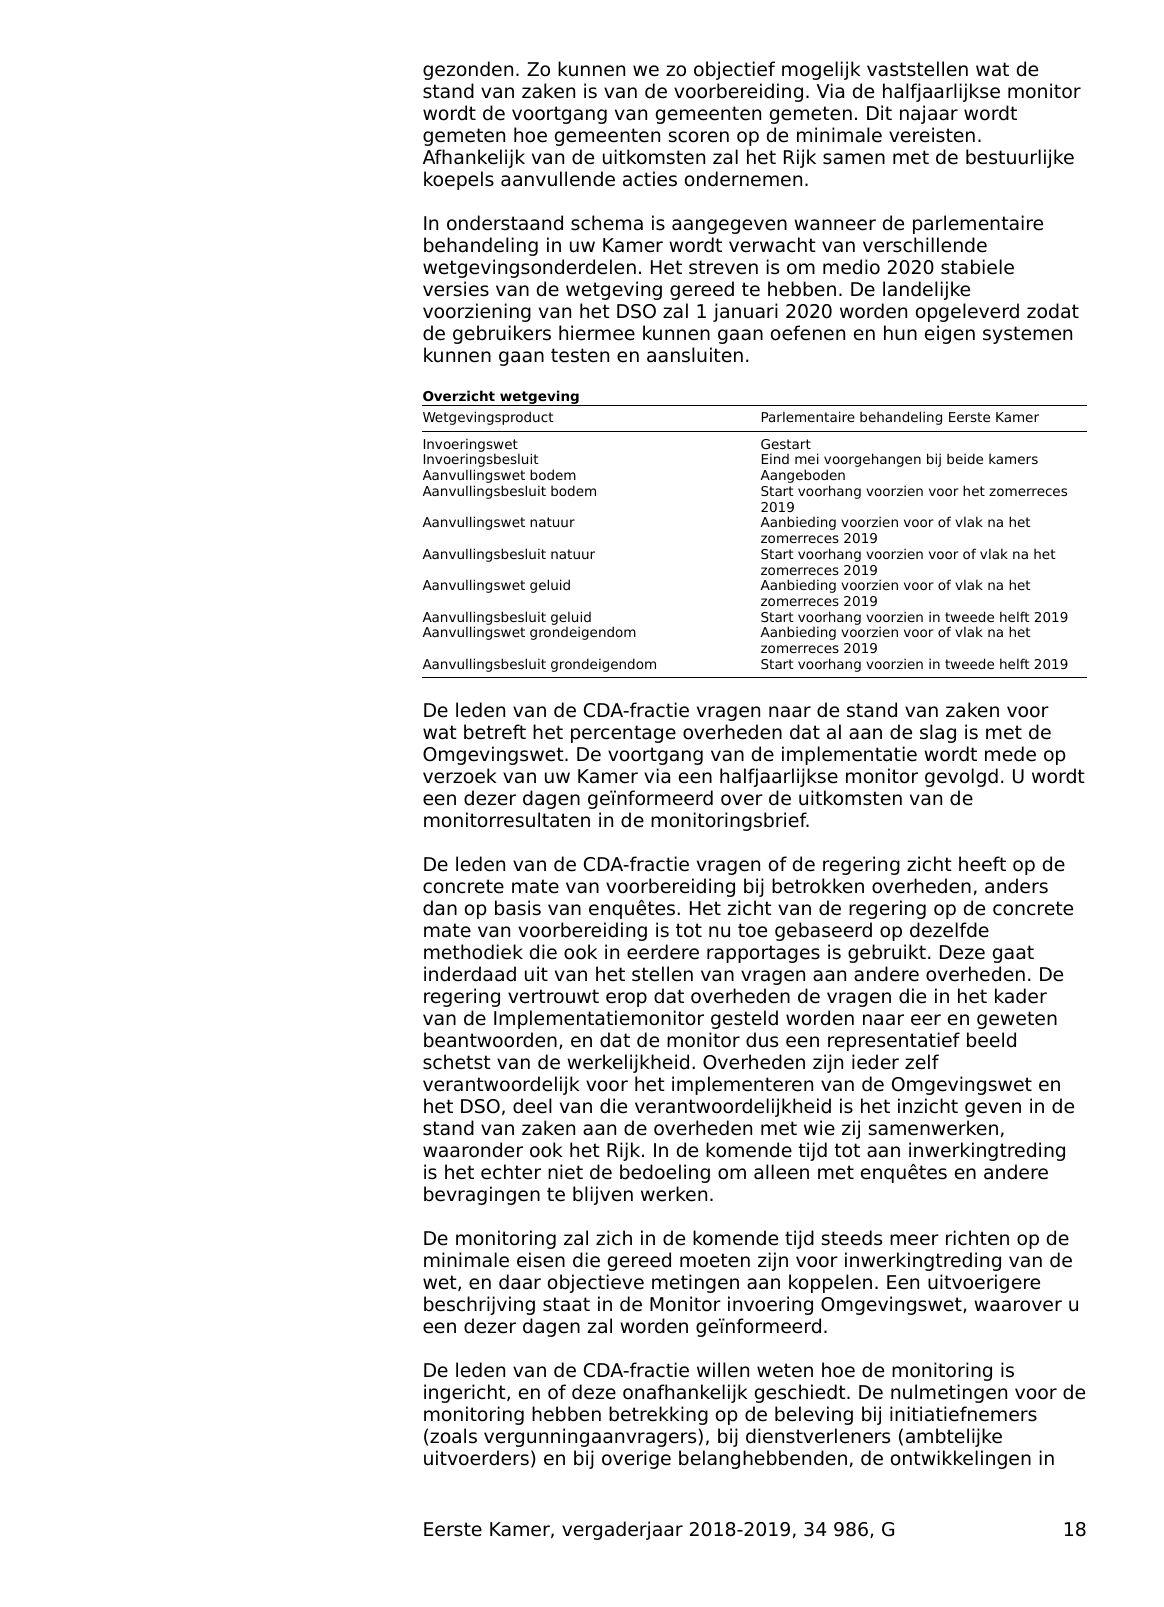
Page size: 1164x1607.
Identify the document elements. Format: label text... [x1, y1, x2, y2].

text De leden van de CDA-fractie willen weten hoe de monitoring is ingericht, en of deze onafhankelijk geschiedt. De nulmetingen voor de monitoring hebben betrekking op de beleving bij initiatiefnemers (zoals vergunningaanvragers), bij dienstverleners (ambtelijke uitvoerders) en bij overige belanghebbenden, de ontwikkelingen in [422, 1360, 1087, 1470]
table_cell Invoeringswet [422, 432, 754, 452]
text De monitoring zal zich in de komende tijd steeds meer richten op de minimale eisen die gereed moeten zijn voor inwerkingtreding van de wet, en daar objectieve metingen aan koppelen. Een uitvoerigere beschrijving staat in de Monitor invoering Omgevingswet, waarover u een dezer dagen zal worden geïnformeerd. [422, 1228, 1087, 1338]
table_cell Aanvullingswet geluid [422, 578, 754, 609]
table_cell Start voorhang voorzien voor het zomerreces 2019 [754, 484, 1087, 515]
table_cell Aanbieding voorzien voor of vlak na het zomerreces 2019 [754, 515, 1087, 547]
table_cell Gestart [754, 432, 1087, 452]
table_cell Aanvullingswet grondeigendom [422, 625, 754, 657]
table_cell Aangeboden [754, 468, 1087, 484]
text gezonden. Zo kunnen we zo objectief mogelijk vaststellen wat de stand van zaken is van de voorbereiding. Via de halfjaarlijkse monitor wordt de voortgang van gemeenten gemeten. Dit najaar wordt gemeten hoe gemeenten scoren op de minimale vereisten. Afhankelijk van de uitkomsten zal het Rijk samen met de bestuurlijke koepels aanvullende acties ondernemen. [422, 59, 1087, 191]
table_cell Eind mei voorgehangen bij beide kamers [754, 452, 1087, 468]
table_cell Aanvullingswet bodem [422, 468, 754, 484]
table_cell Aanvullingsbesluit natuur [422, 547, 754, 578]
table_cell Aanbieding voorzien voor of vlak na het zomerreces 2019 [754, 578, 1087, 609]
table_cell Aanvullingsbesluit grondeigendom [422, 657, 754, 677]
table_cell Aanvullingsbesluit geluid [422, 610, 754, 625]
table_cell Aanvullingswet natuur [422, 515, 754, 547]
table_cell Aanvullingsbesluit bodem [422, 484, 754, 515]
text In onderstaand schema is aangegeven wanneer de parlementaire behandeling in uw Kamer wordt verwacht van verschillende wetgevingsonderdelen. Het streven is om medio 2020 stabiele versies van de wetgeving gereed te hebben. De landelijke voorziening van het DSO zal 1 januari 2020 worden opgeleverd zodat de gebruikers hiermee kunnen gaan oefenen en hun eigen systemen kunnen gaan testen en aansluiten. [422, 213, 1087, 367]
table_cell Parlementaire behandeling Eerste Kamer [754, 406, 1087, 431]
text De leden van de CDA-fractie vragen naar de stand van zaken voor wat betreft het percentage overheden dat al aan de slag is met de Omgevingswet. De voortgang van de implementatie wordt mede op verzoek van uw Kamer via een halfjaarlijkse monitor gevolgd. U wordt een dezer dagen geïnformeerd over de uitkomsten van de monitorresultaten in de monitoringsbrief. [422, 700, 1087, 832]
table_header Overzicht wetgeving [422, 389, 1087, 404]
table_cell Aanbieding voorzien voor of vlak na het zomerreces 2019 [754, 625, 1087, 657]
table_cell Invoeringsbesluit [422, 452, 754, 468]
text De leden van de CDA-fractie vragen of de regering zicht heeft op de concrete mate van voorbereiding bij betrokken overheden, anders dan op basis van enquêtes. Het zicht van de regering op de concrete mate van voorbereiding is tot nu toe gebaseerd op dezelfde methodiek die ook in eerdere rapportages is gebruikt. Deze gaat inderdaad uit van het stellen van vragen aan andere overheden. De regering vertrouwt erop dat overheden de vragen die in het kader van de Implementatiemonitor gesteld worden naar eer en geweten beantwoorden, en dat de monitor dus een representatief beeld schetst van de werkelijkheid. Overheden zijn ieder zelf verantwoordelijk voor het implementeren van de Omgevingswet en het DSO, deel van die verantwoordelijkheid is het inzicht geven in de stand van zaken aan de overheden met wie zij samenwerken, waaronder ook het Rijk. In de komende tijd tot aan inwerkingtreding is het echter niet de bedoeling om alleen met enquêtes en andere bevragingen te blijven werken. [422, 854, 1087, 1206]
table_cell Start voorhang voorzien voor of vlak na het zomerreces 2019 [754, 547, 1087, 578]
table_cell Start voorhang voorzien in tweede helft 2019 [754, 657, 1087, 677]
table_cell Wetgevingsproduct [422, 406, 754, 431]
table_cell Start voorhang voorzien in tweede helft 2019 [754, 610, 1087, 625]
